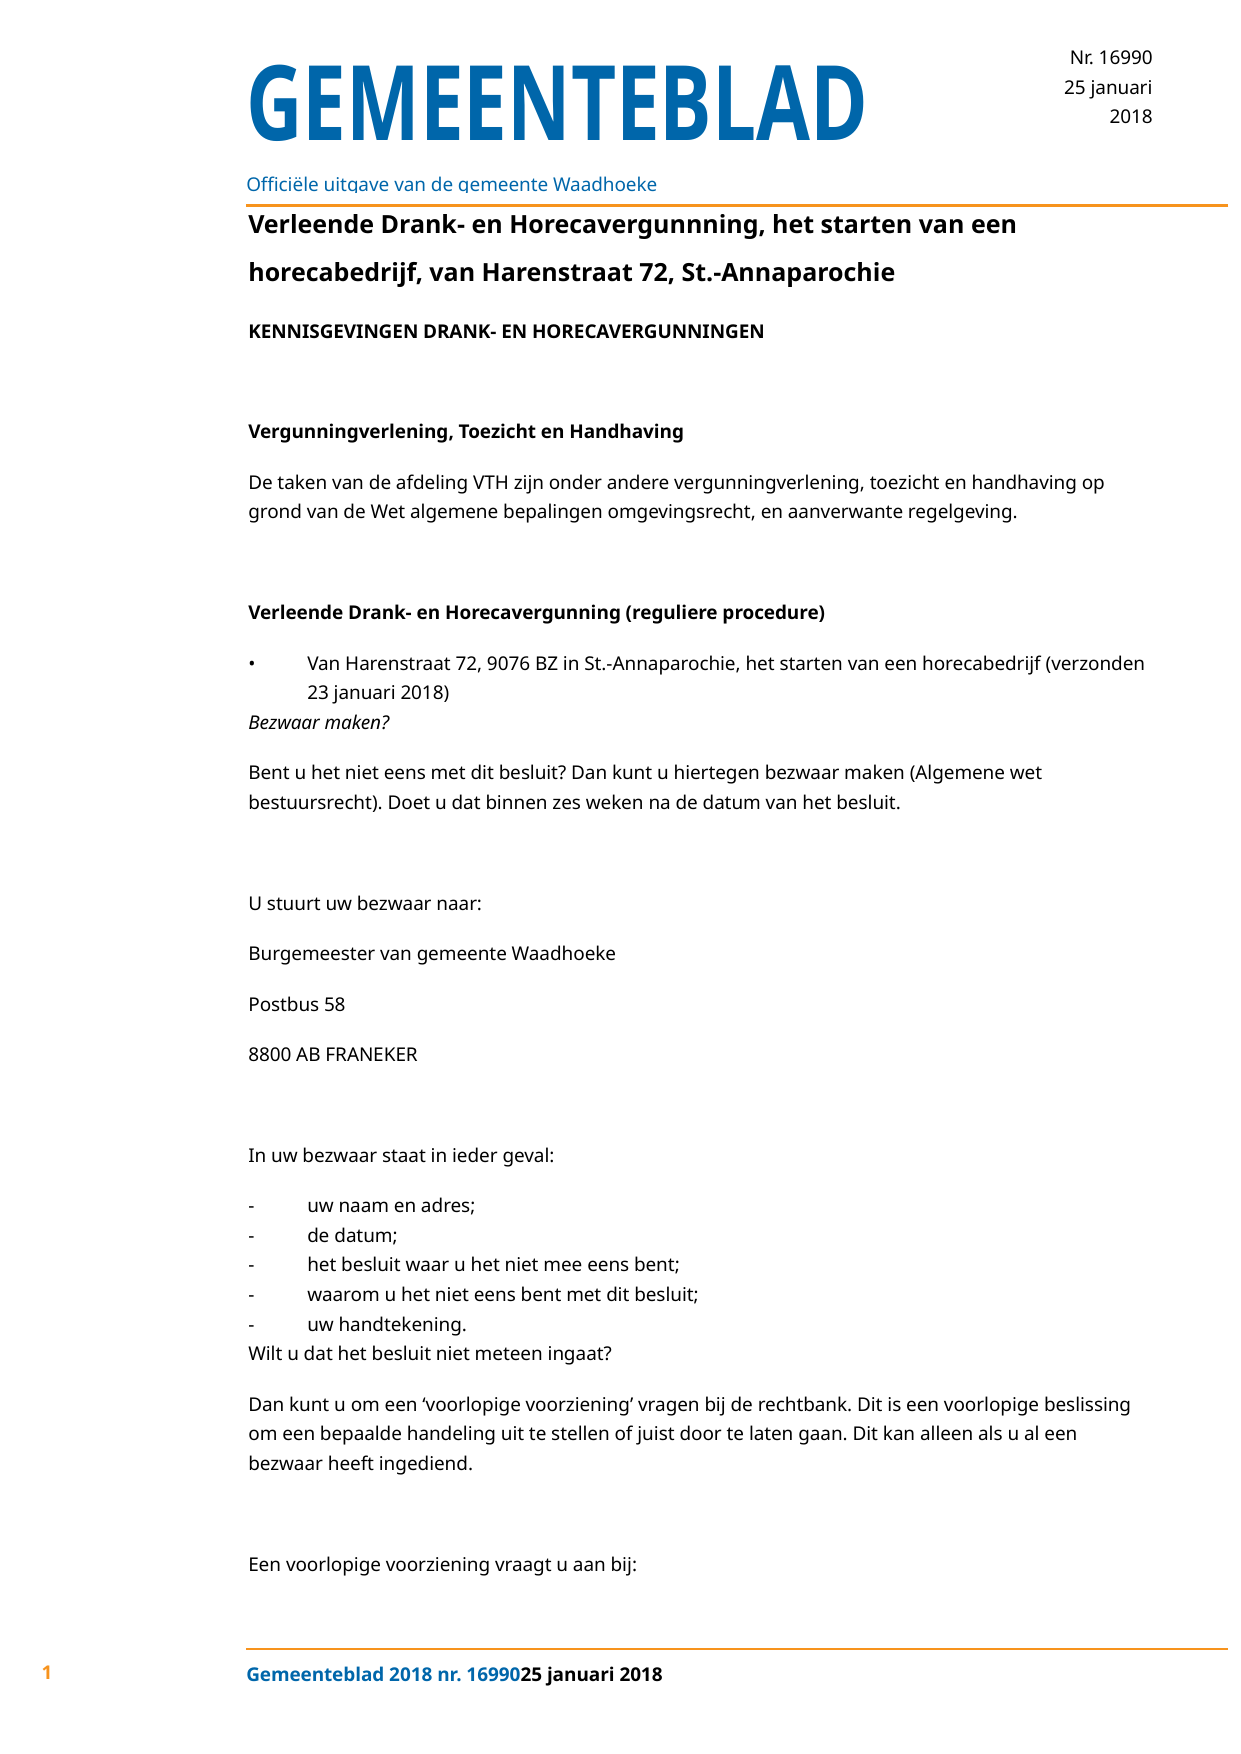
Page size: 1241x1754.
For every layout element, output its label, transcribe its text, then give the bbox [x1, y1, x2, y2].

text In uw bezwaar staat in ieder geval: [248, 1142, 1152, 1168]
list uw naam en adres; [248, 1192, 1152, 1218]
list de datum; [248, 1222, 1152, 1248]
text Vergunningverlening, Toezicht en Handhaving [248, 419, 1152, 444]
list het besluit waar u het niet mee eens bent; [248, 1252, 1152, 1277]
list waarom u het niet eens bent met dit besluit; [248, 1281, 1152, 1307]
text KENNISGEVINGEN DRANK- EN HORECAVERGUNNINGEN [248, 318, 1152, 344]
list Van Harenstraat 72, 9076 BZ in St.-Annaparochie, het starten van een horecabedrijf (verzonden 23 januari 2018) [248, 650, 1152, 705]
text De taken van de afdeling VTH zijn onder andere vergunningverlening, toezicht en handhaving op grond van de Wet algemene bepalingen omgevingsrecht, en aanverwante regelgeving. [248, 469, 1152, 524]
text Verleende Drank- en Horecavergunning (reguliere procedure) [248, 599, 1152, 625]
text Postbus 58 [248, 991, 1152, 1017]
text Bezwaar maken? [248, 709, 1152, 735]
text Burgemeester van gemeente Waadhoeke [248, 940, 1152, 966]
text 8800 AB FRANEKER [248, 1041, 1152, 1067]
text Dan kunt u om een ‘voorlopige voorziening’ vragen bij de rechtbank. Dit is een voorlopige beslissing om een bepaalde handeling uit te stellen of juist door te laten gaan. Dit kan alleen als u al een bezwaar heeft ingediend. [248, 1391, 1152, 1476]
list uw handtekening. [248, 1311, 1152, 1337]
text Wilt u dat het besluit niet meteen ingaat? [248, 1340, 1152, 1366]
text U stuurt uw bezwaar naar: [248, 890, 1152, 916]
text Een voorlopige voorziening vraagt u aan bij: [248, 1551, 1152, 1577]
text Bent u het niet eens met dit besluit? Dan kunt u hiertegen bezwaar maken (Algemene wet bestuursrecht). Doet u dat binnen zes weken na de datum van het besluit. [248, 759, 1152, 815]
text Verleende Drank- en Horecavergunnning, het starten van een horecabedrijf, van Harenstraat 72, St.-Annaparochie [248, 207, 1152, 288]
picture [41, 47, 231, 172]
